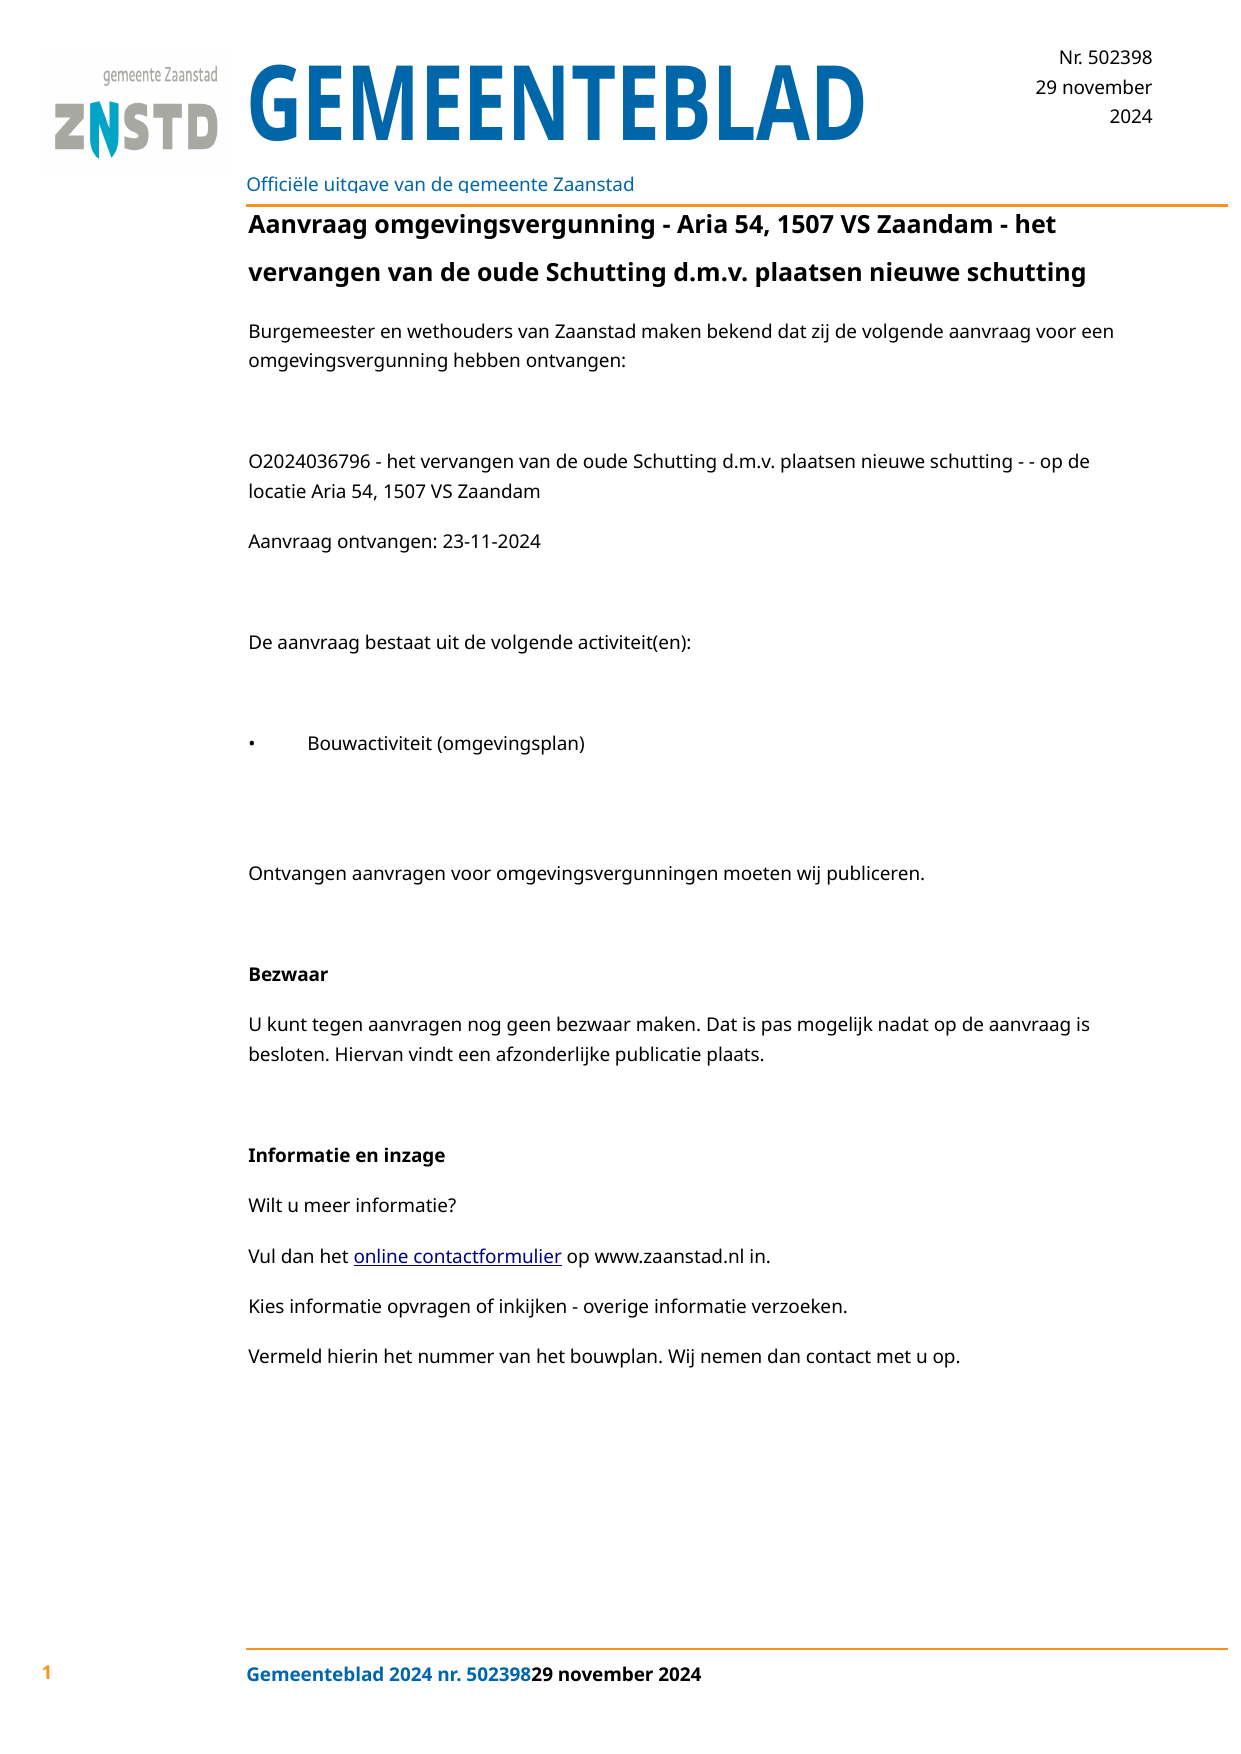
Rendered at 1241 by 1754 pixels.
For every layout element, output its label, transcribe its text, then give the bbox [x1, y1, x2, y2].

picture [41, 47, 231, 172]
text Vul dan het online contactformulier op www.zaanstad.nl in. [248, 1243, 1152, 1269]
list Bouwactiviteit (omgevingsplan) [248, 730, 1152, 756]
text De aanvraag bestaat uit de volgende activiteit(en): [248, 629, 1152, 655]
text Vermeld hierin het nummer van het bouwplan. Wij nemen dan contact met u op. [248, 1344, 1152, 1369]
text Ontvangen aanvragen voor omgevingsvergunningen moeten wij publiceren. [248, 860, 1152, 886]
text Bezwaar [248, 961, 1152, 987]
text Kies informatie opvragen of inkijken - overige informatie verzoeken. [248, 1293, 1152, 1319]
text Aanvraag ontvangen: 23-11-2024 [248, 528, 1152, 554]
text O2024036796 - het vervangen van de oude Schutting d.m.v. plaatsen nieuwe schutting - - op de locatie Aria 54, 1507 VS Zaandam [248, 448, 1152, 504]
text U kunt tegen aanvragen nog geen bezwaar maken. Dat is pas mogelijk nadat op de aanvraag is besloten. Hiervan vindt een afzonderlijke publicatie plaats. [248, 1012, 1152, 1067]
text Informatie en inzage [248, 1142, 1152, 1168]
text Aanvraag omgevingsvergunning - Aria 54, 1507 VS Zaandam - het vervangen van de oude Schutting d.m.v. plaatsen nieuwe schutting [248, 207, 1152, 288]
text Wilt u meer informatie? [248, 1192, 1152, 1218]
text Burgemeester en wethouders van Zaanstad maken bekend dat zij de volgende aanvraag voor een omgevingsvergunning hebben ontvangen: [248, 318, 1152, 373]
